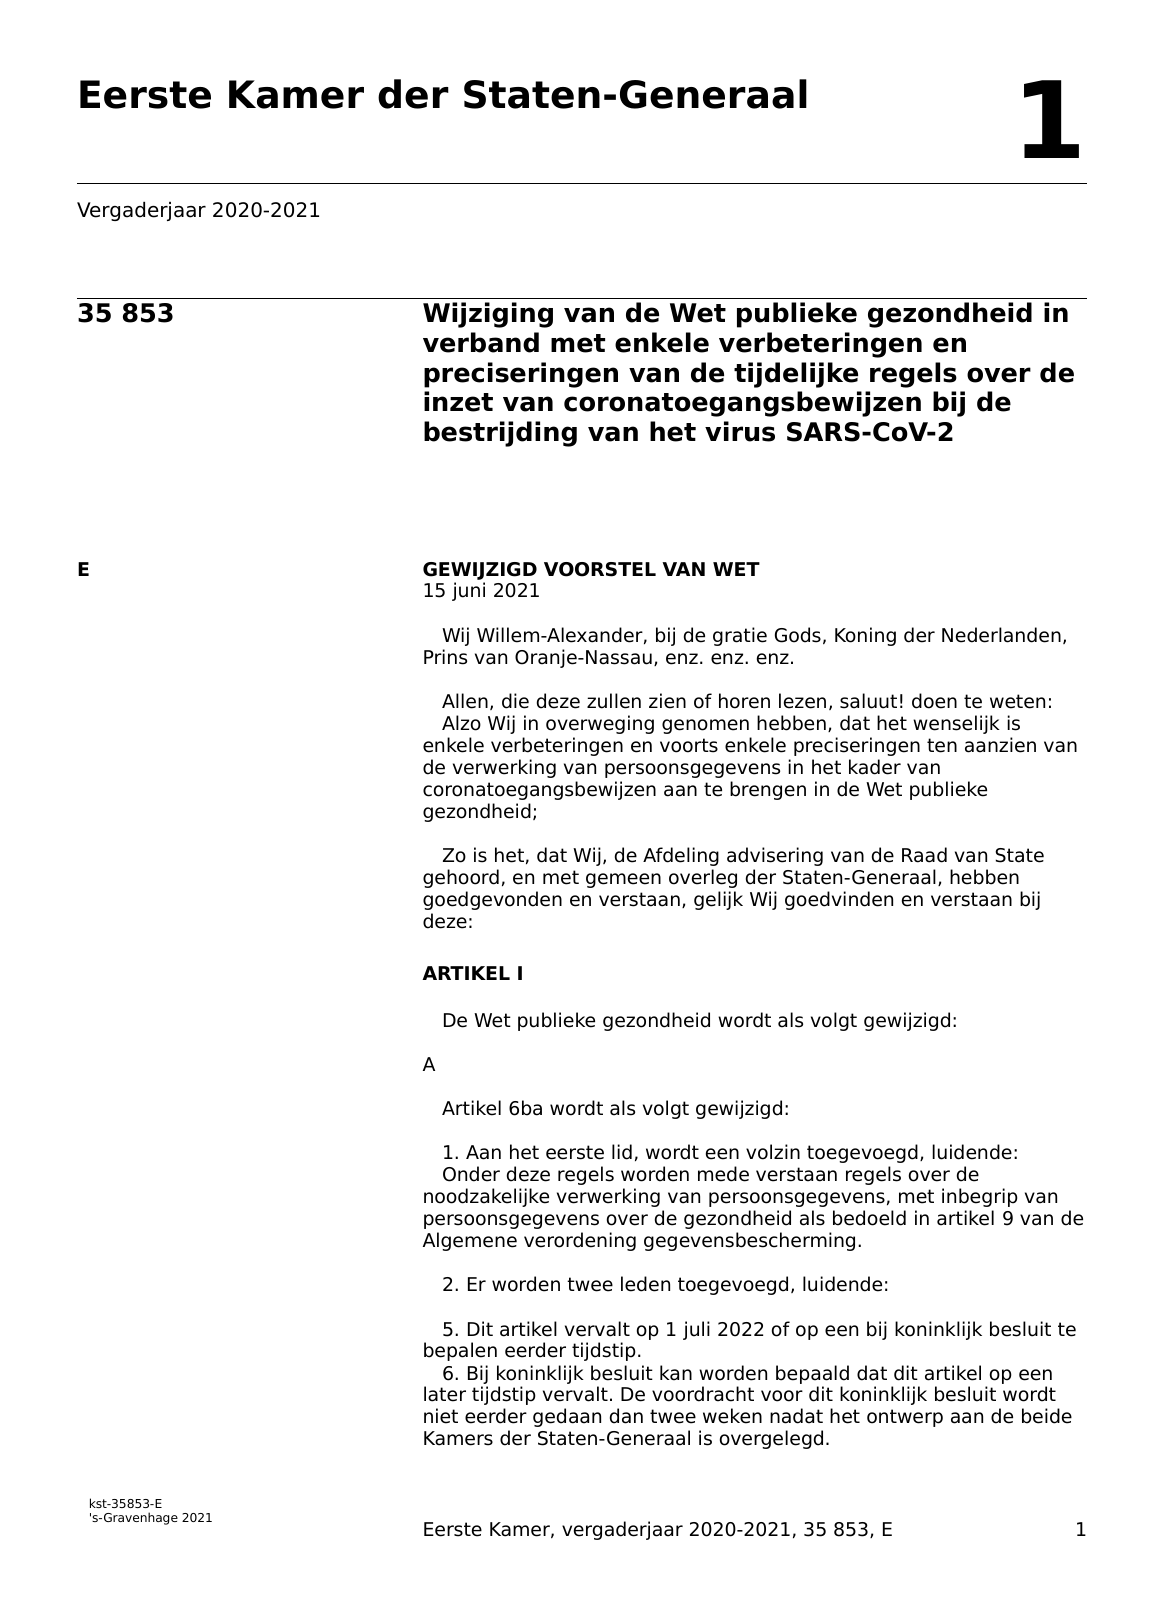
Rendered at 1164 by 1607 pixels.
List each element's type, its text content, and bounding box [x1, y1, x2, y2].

text 's-Gravenhage 2021 [88, 1511, 323, 1525]
subtitle 35 853 Wijziging van de Wet publieke gezondheid in verband met enkele verbeteringen en preciseringen van de tijdelijke regels over de inzet van coronatoegangsbewijzen bij de bestrijding van het virus SARS-CoV-2 [77, 299, 1087, 447]
text Artikel 6ba wordt als volgt gewijzigd: [422, 1098, 1087, 1120]
text 2. Er worden twee leden toegevoegd, luidende: [422, 1274, 1087, 1296]
table_header 1 [886, 59, 1087, 183]
table_cell Vergaderjaar 2020-2021 [77, 184, 1087, 298]
text Wij Willem-Alexander, bij de gratie Gods, Koning der Nederlanden, Prins van Oranje-Nassau, enz. enz. enz. [422, 624, 1087, 668]
subtitle ARTIKEL I [422, 963, 1087, 985]
subtitle E GEWIJZIGD VOORSTEL VAN WET [77, 558, 1087, 580]
text 6. Bij koninklijk besluit kan worden bepaald dat dit artikel op een later tijdstip vervalt. De voordracht voor dit koninklijk besluit wordt niet eerder gedaan dan twee weken nadat het ontwerp aan de beide Kamers der Staten-Generaal is overgelegd. [422, 1362, 1087, 1450]
text De Wet publieke gezondheid wordt als volgt gewijzigd: [422, 1010, 1087, 1032]
text Allen, die deze zullen zien of horen lezen, saluut! doen te weten: [422, 691, 1087, 713]
text 5. Dit artikel vervalt op 1 juli 2022 of op een bij koninklijk besluit te bepalen eerder tijdstip. [422, 1318, 1087, 1362]
text Zo is het, dat Wij, de Afdeling advisering van de Raad van State gehoord, en met gemeen overleg der Staten-Generaal, hebben goedgevonden en verstaan, gelijk Wij goedvinden en verstaan bij deze: [422, 845, 1087, 933]
text A [422, 1054, 1087, 1076]
text Alzo Wij in overweging genomen hebben, dat het wenselijk is enkele verbeteringen en voorts enkele preciseringen ten aanzien van de verwerking van persoonsgegevens in het kader van coronatoegangsbewijzen aan te brengen in de Wet publieke gezondheid; [422, 713, 1087, 823]
text Onder deze regels worden mede verstaan regels over de noodzakelijke verwerking van persoonsgegevens, met inbegrip van persoonsgegevens over de gezondheid als bedoeld in artikel 9 van de Algemene verordening gegevensbescherming. [422, 1164, 1087, 1252]
text 15 juni 2021 [422, 580, 1087, 602]
text 1. Aan het eerste lid, wordt een volzin toegevoegd, luidende: [422, 1142, 1087, 1164]
text kst-35853-E [88, 1497, 323, 1511]
table_header Eerste Kamer der Staten-Generaal [77, 59, 886, 183]
